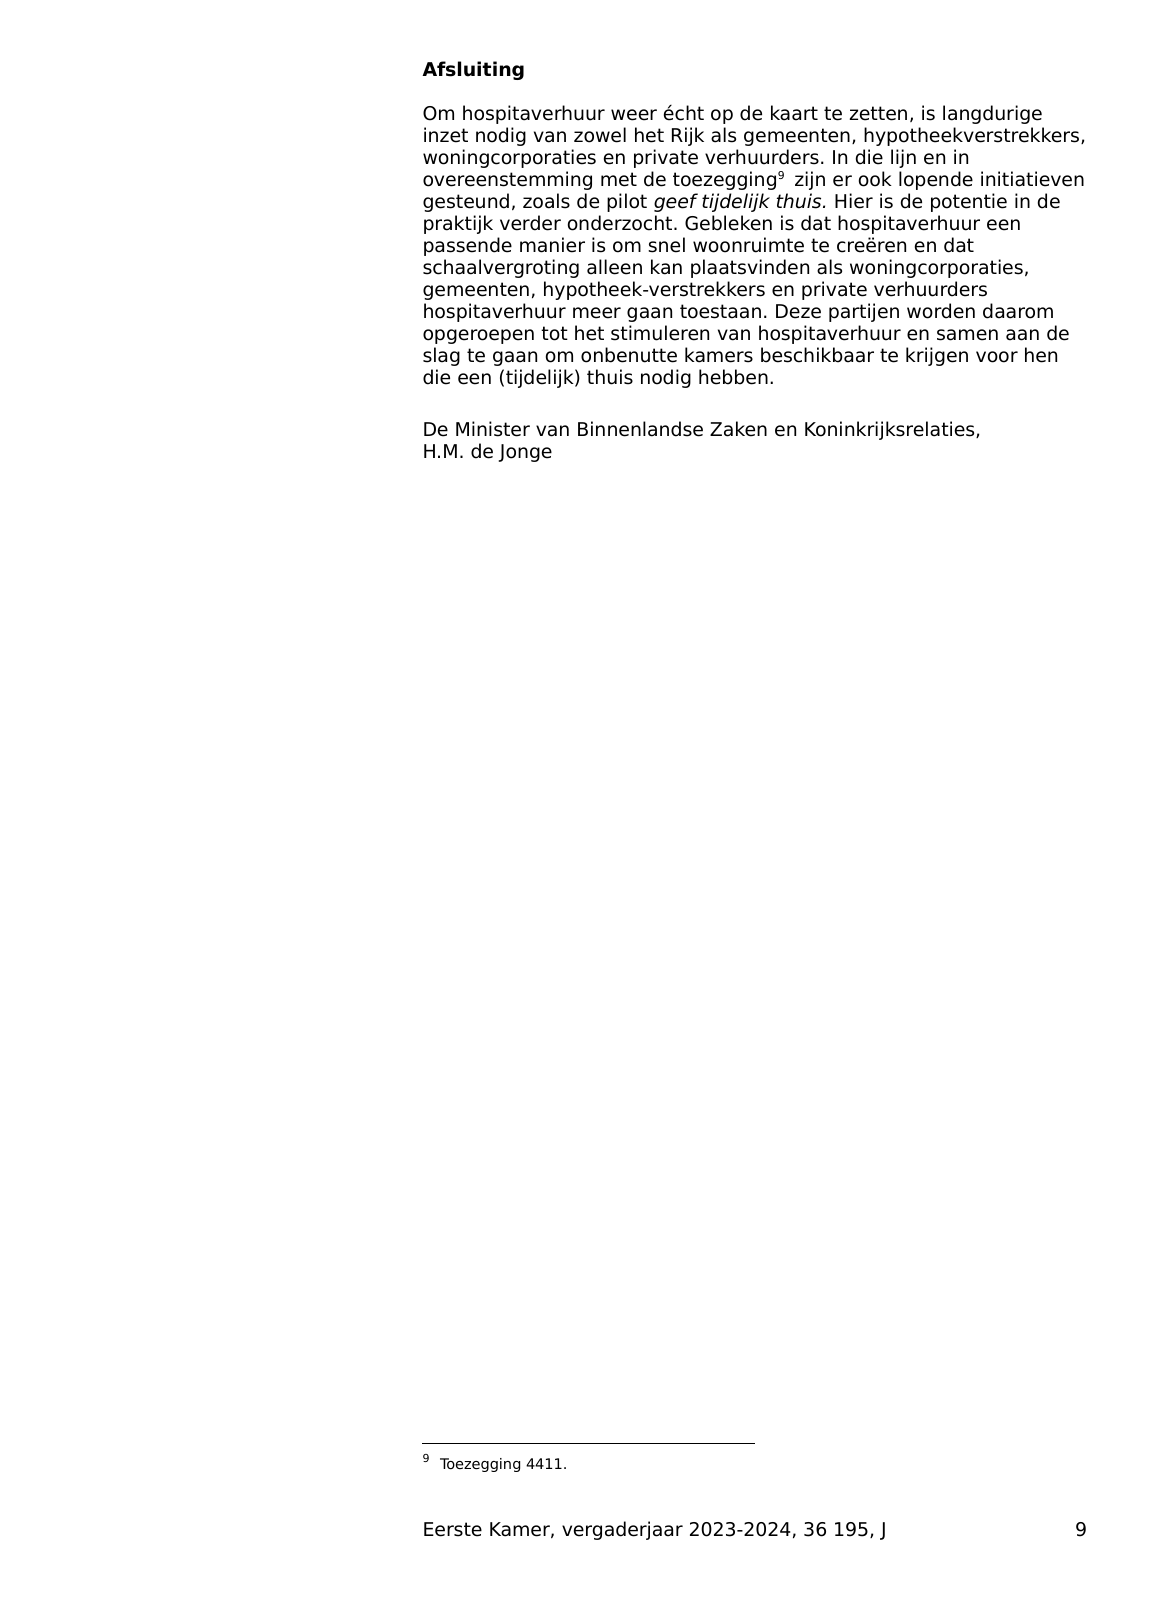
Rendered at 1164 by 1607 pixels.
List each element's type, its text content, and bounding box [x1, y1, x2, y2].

text Om hospitaverhuur weer écht op de kaart te zetten, is langdurige inzet nodig van zowel het Rijk als gemeenten, hypotheekverstrekkers, woningcorporaties en private verhuurders. In die lijn en in overeenstemming met de toezegging zijn er ook lopende initiatieven gesteund, zoals de pilot geef tijdelijk thuis. Hier is de potentie in de praktijk verder onderzocht. Gebleken is dat hospitaverhuur een passende manier is om snel woonruimte te creëren en dat schaalvergroting alleen kan plaatsvinden als woningcorporaties, gemeenten, hypotheek-verstrekkers en private verhuurders hospitaverhuur meer gaan toestaan. Deze partijen worden daarom opgeroepen tot het stimuleren van hospitaverhuur en samen aan de slag te gaan om onbenutte kamers beschikbaar te krijgen voor hen die een (tijdelijk) thuis nodig hebben. [422, 103, 1087, 389]
text De Minister van Binnenlandse Zaken en Koninkrijksrelaties, H.M. de Jonge [422, 419, 1087, 463]
subtitle Afsluiting [422, 59, 1087, 81]
text Toezegging 4411. [422, 1452, 1087, 1474]
